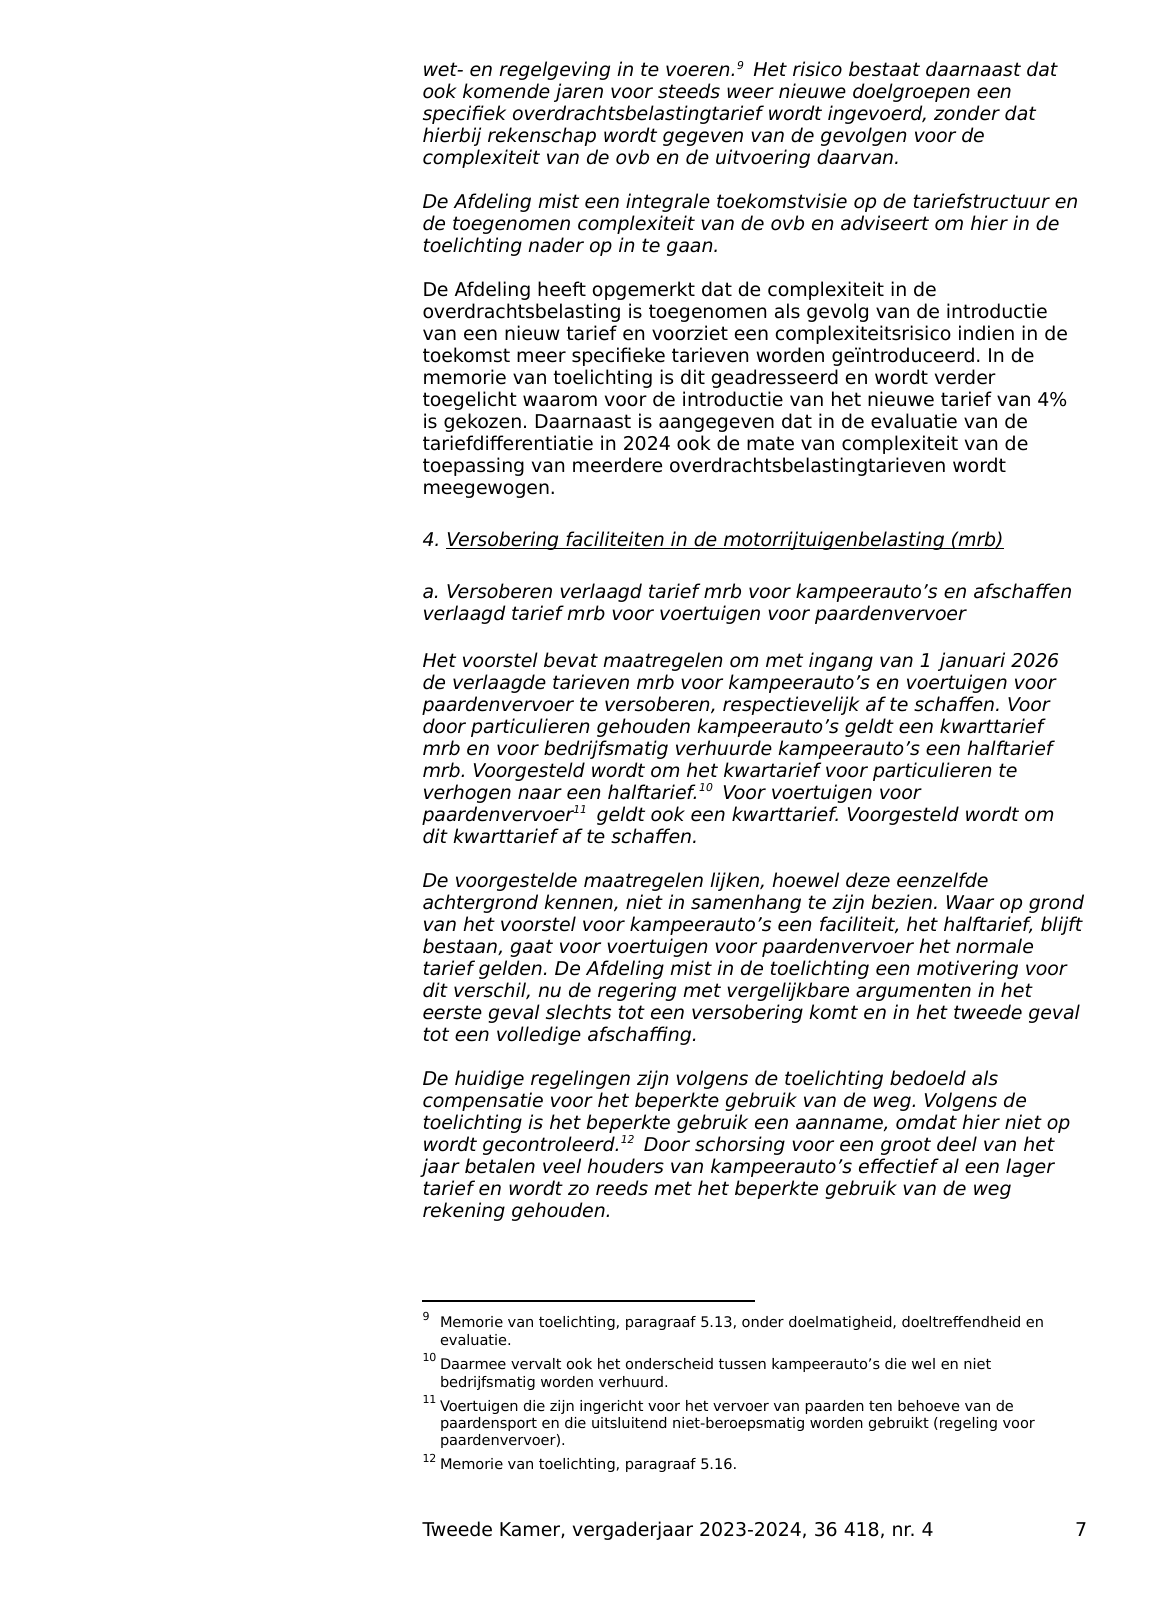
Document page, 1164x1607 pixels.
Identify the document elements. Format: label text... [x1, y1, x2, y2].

text De Afdeling mist een integrale toekomstvisie op de tariefstructuur en de toegenomen complexiteit van de ovb en adviseert om hier in de toelichting nader op in te gaan. [422, 191, 1087, 257]
text wet- en regelgeving in te voeren. Het risico bestaat daarnaast dat ook komende jaren voor steeds weer nieuwe doelgroepen een specifiek overdrachtsbelastingtarief wordt ingevoerd, zonder dat hierbij rekenschap wordt gegeven van de gevolgen voor de complexiteit van de ovb en de uitvoering daarvan. [422, 59, 1087, 169]
subtitle 4. Versobering faciliteiten in de motorrijtuigenbelasting (mrb) [422, 529, 1087, 551]
text De voorgestelde maatregelen lijken, hoewel deze eenzelfde achtergrond kennen, niet in samenhang te zijn bezien. Waar op grond van het voorstel voor kampeerauto’s een faciliteit, het halftarief, blijft bestaan, gaat voor voertuigen voor paardenvervoer het normale tarief gelden. De Afdeling mist in de toelichting een motivering voor dit verschil, nu de regering met vergelijkbare argumenten in het eerste geval slechts tot een versobering komt en in het tweede geval tot een volledige afschaffing. [422, 870, 1087, 1046]
text De Afdeling heeft opgemerkt dat de complexiteit in de overdrachtsbelasting is toegenomen als gevolg van de introductie van een nieuw tarief en voorziet een complexiteitsrisico indien in de toekomst meer specifieke tarieven worden geïntroduceerd. In de memorie van toelichting is dit geadresseerd en wordt verder toegelicht waarom voor de introductie van het nieuwe tarief van 4% is gekozen. Daarnaast is aangegeven dat in de evaluatie van de tariefdifferentiatie in 2024 ook de mate van complexiteit van de toepassing van meerdere overdrachtsbelastingtarieven wordt meegewogen. [422, 279, 1087, 499]
text Memorie van toelichting, paragraaf 5.16. [422, 1452, 1087, 1474]
text De huidige regelingen zijn volgens de toelichting bedoeld als compensatie voor het beperkte gebruik van de weg. Volgens de toelichting is het beperkte gebruik een aanname, omdat hier niet op wordt gecontroleerd. Door schorsing voor een groot deel van het jaar betalen veel houders van kampeerauto’s effectief al een lager tarief en wordt zo reeds met het beperkte gebruik van de weg rekening gehouden. [422, 1068, 1087, 1222]
text Daarmee vervalt ook het onderscheid tussen kampeerauto’s die wel en niet bedrijfsmatig worden verhuurd. [422, 1352, 1087, 1391]
subtitle a. Versoberen verlaagd tarief mrb voor kampeerauto’s en afschaffen verlaagd tarief mrb voor voertuigen voor paardenvervoer [422, 581, 1087, 625]
text Het voorstel bevat maatregelen om met ingang van 1 januari 2026 de verlaagde tarieven mrb voor kampeerauto’s en voertuigen voor paardenvervoer te versoberen, respectievelijk af te schaffen. Voor door particulieren gehouden kampeerauto’s geldt een kwarttarief mrb en voor bedrijfsmatig verhuurde kampeerauto’s een halftarief mrb. Voorgesteld wordt om het kwartarief voor particulieren te verhogen naar een halftarief. Voor voertuigen voor paardenvervoer geldt ook een kwarttarief. Voorgesteld wordt om dit kwarttarief af te schaffen. [422, 650, 1087, 848]
text Voertuigen die zijn ingericht voor het vervoer van paarden ten behoeve van de paardensport en die uitsluitend niet-beroepsmatig worden gebruikt (regeling voor paardenvervoer). [422, 1393, 1087, 1449]
text Memorie van toelichting, paragraaf 5.13, onder doelmatigheid, doeltreffendheid en evaluatie. [422, 1310, 1087, 1349]
